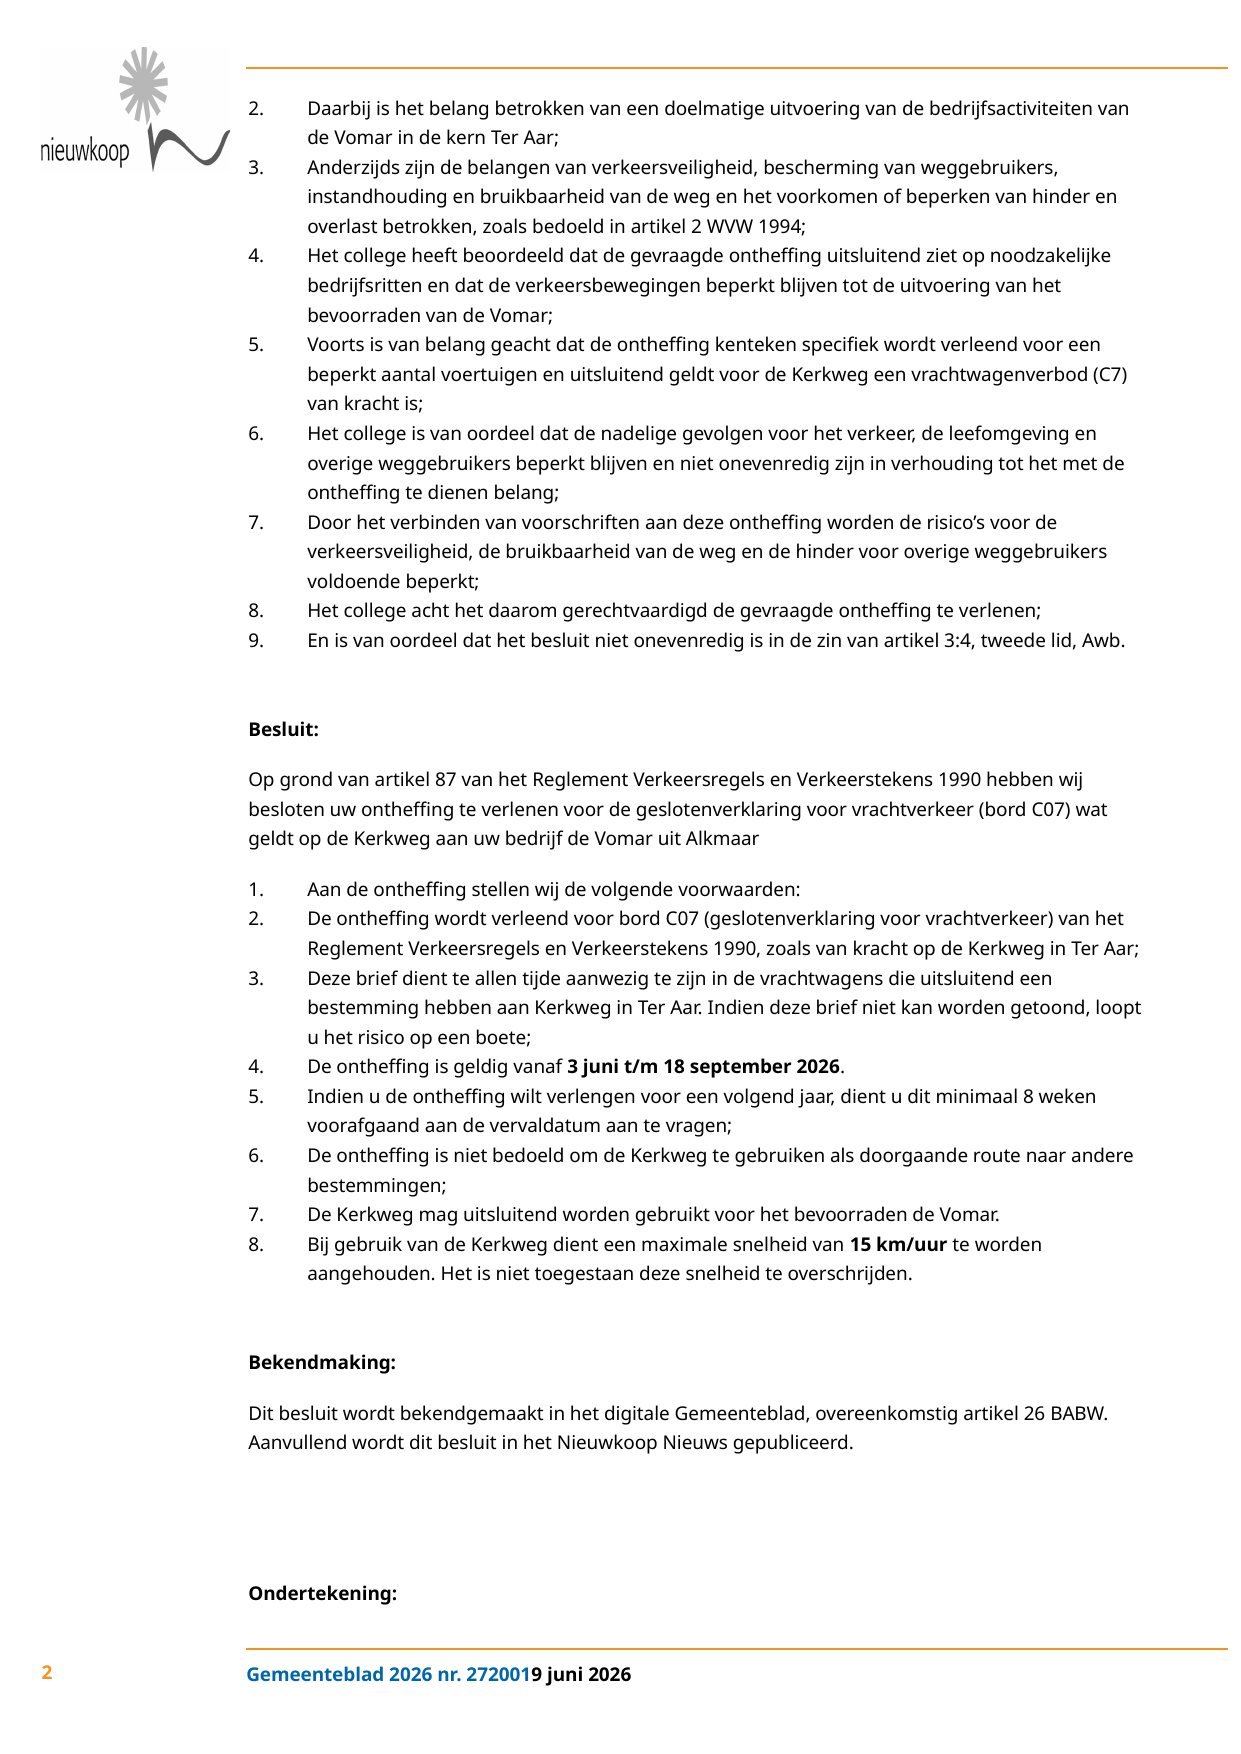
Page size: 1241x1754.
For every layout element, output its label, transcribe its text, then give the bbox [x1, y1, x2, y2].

list De ontheffing wordt verleend voor bord C07 (geslotenverklaring voor vrachtverkeer) van het Reglement Verkeersregels en Verkeerstekens 1990, zoals van kracht op de Kerkweg in Ter Aar; [248, 906, 1152, 961]
list Het college acht het daarom gerechtvaardigd de gevraagde ontheffing te verlenen; [248, 598, 1152, 623]
list Daarbij is het belang betrokken van een doelmatige uitvoering van de bedrijfsactiviteiten van de Vomar in de kern Ter Aar; [248, 95, 1152, 150]
list Het college heeft beoordeeld dat de gevraagde ontheffing uitsluitend ziet op noodzakelijke bedrijfsritten en dat de verkeersbewegingen beperkt blijven tot de uitvoering van het bevoorraden van de Vomar; [248, 243, 1152, 328]
text Ondertekening: [248, 1581, 1152, 1606]
text Bekendmaking: [248, 1349, 1152, 1375]
text Op grond van artikel 87 van het Reglement Verkeersregels en Verkeerstekens 1990 hebben wij besloten uw ontheffing te verlenen voor de geslotenverklaring voor vrachtverkeer (bord C07) wat geldt op de Kerkweg aan uw bedrijf de Vomar uit Alkmaar [248, 766, 1152, 851]
list De ontheffing is niet bedoeld om de Kerkweg te gebruiken als doorgaande route naar andere bestemmingen; [248, 1142, 1152, 1198]
list Deze brief dient te allen tijde aanwezig te zijn in de vrachtwagens die uitsluitend een bestemming hebben aan Kerkweg in Ter Aar. Indien deze brief niet kan worden getoond, loopt u het risico op een boete; [248, 965, 1152, 1050]
list Bij gebruik van de Kerkweg dient een maximale snelheid van 15 km/uur te worden aangehouden. Het is niet toegestaan deze snelheid te overschrijden. [248, 1231, 1152, 1286]
text Besluit: [248, 716, 1152, 742]
list Aan de ontheffing stellen wij de volgende voorwaarden: [248, 876, 1152, 902]
list Door het verbinden van voorschriften aan deze ontheffing worden de risico’s voor de verkeersveiligheid, de bruikbaarheid van de weg en de hinder voor overige weggebruikers voldoende beperkt; [248, 509, 1152, 594]
list De ontheffing is geldig vanaf 3 juni t/m 18 september 2026. [248, 1053, 1152, 1079]
list Indien u de ontheffing wilt verlengen voor een volgend jaar, dient u dit minimaal 8 weken voorafgaand aan de vervaldatum aan te vragen; [248, 1083, 1152, 1138]
list Het college is van oordeel dat de nadelige gevolgen voor het verkeer, de leefomgeving en overige weggebruikers beperkt blijven en niet onevenredig zijn in verhouding tot het met de ontheffing te dienen belang; [248, 420, 1152, 505]
list De Kerkweg mag uitsluitend worden gebruikt voor het bevoorraden de Vomar. [248, 1201, 1152, 1227]
list Voorts is van belang geacht dat de ontheffing kenteken specifiek wordt verleend voor een beperkt aantal voertuigen en uitsluitend geldt voor de Kerkweg een vrachtwagenverbod (C7) van kracht is; [248, 331, 1152, 416]
list En is van oordeel dat het besluit niet onevenredig is in de zin van artikel 3:4, tweede lid, Awb. [248, 627, 1152, 653]
text Dit besluit wordt bekendgemaakt in het digitale Gemeenteblad, overeenkomstig artikel 26 BABW. Aanvullend wordt dit besluit in het Nieuwkoop Nieuws gepubliceerd. [248, 1400, 1152, 1455]
list Anderzijds zijn de belangen van verkeersveiligheid, bescherming van weggebruikers, instandhouding en bruikbaarheid van de weg en het voorkomen of beperken van hinder en overlast betrokken, zoals bedoeld in artikel 2 WVW 1994; [248, 154, 1152, 239]
picture [41, 47, 231, 172]
